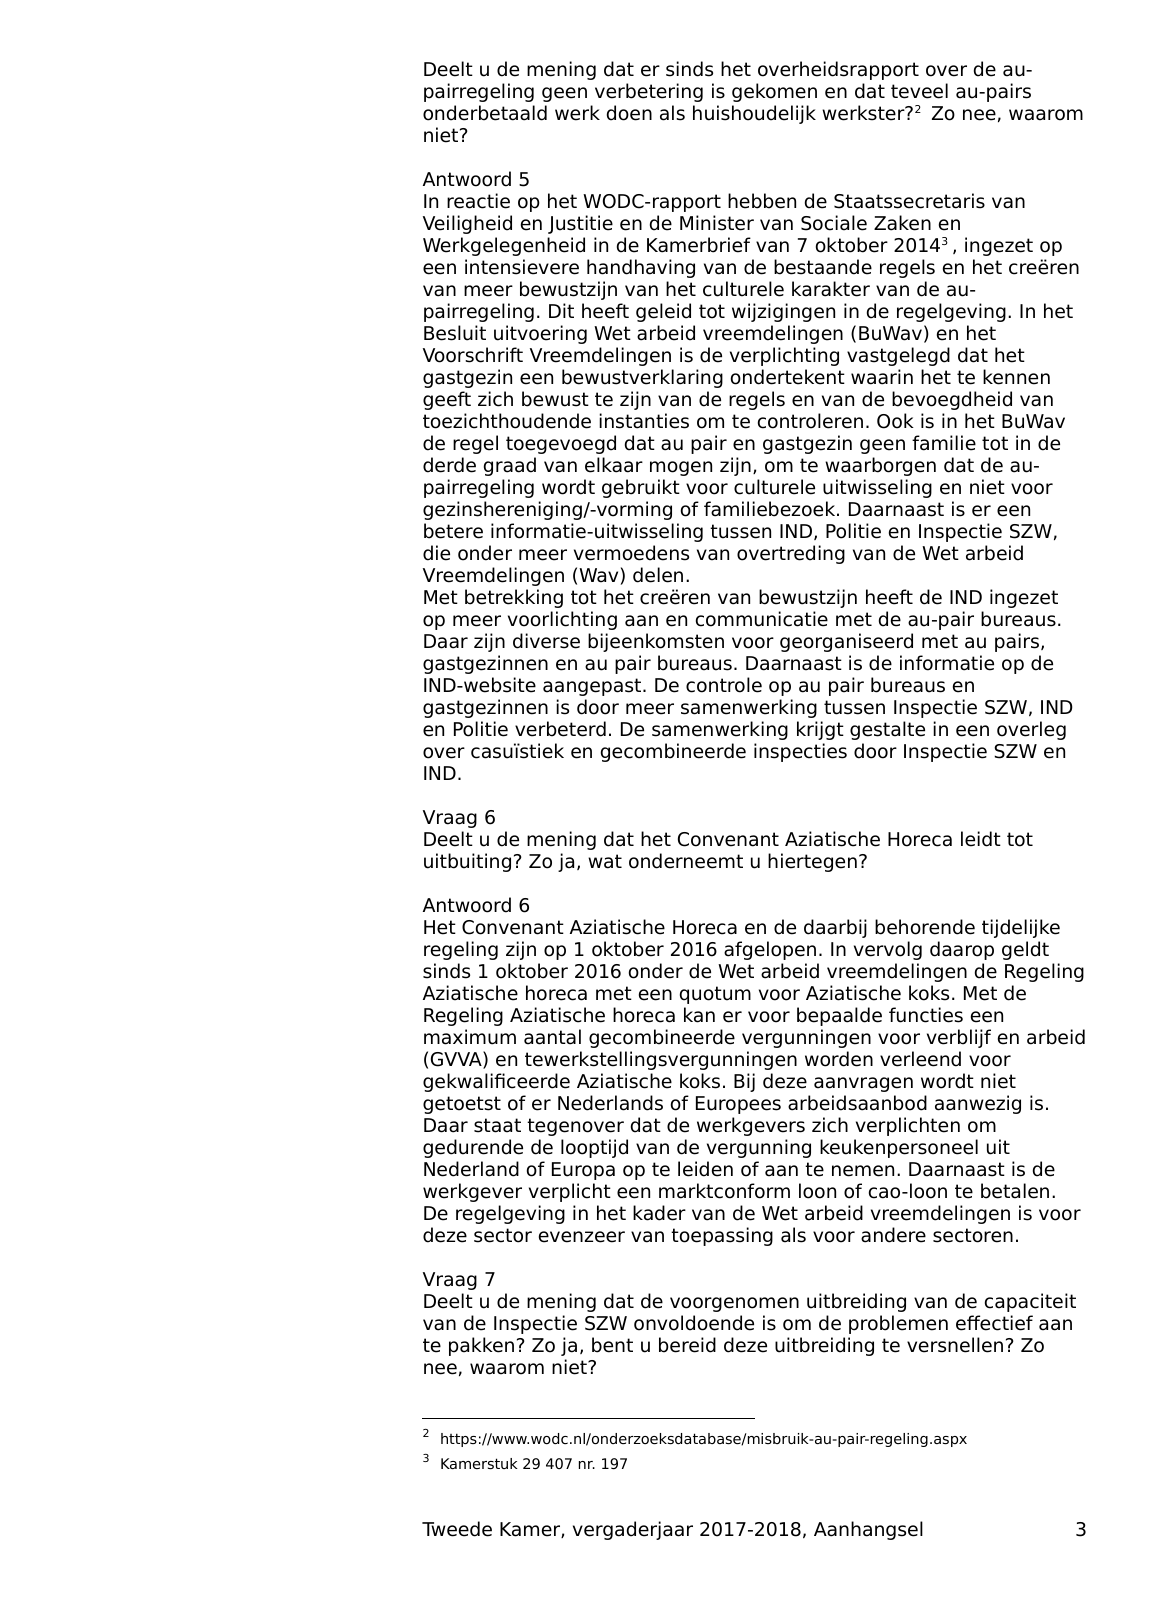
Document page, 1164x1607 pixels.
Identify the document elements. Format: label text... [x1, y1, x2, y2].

text Deelt u de mening dat er sinds het overheidsrapport over de au-pairregeling geen verbetering is gekomen en dat teveel au-pairs onderbetaald werk doen als huishoudelijk werkster? Zo nee, waarom niet? [422, 59, 1087, 147]
text Kamerstuk 29 407 nr. 197 [422, 1452, 1087, 1474]
text Vraag 6 [422, 807, 1087, 829]
text Deelt u de mening dat de voorgenomen uitbreiding van de capaciteit van de Inspectie SZW onvoldoende is om de problemen effectief aan te pakken? Zo ja, bent u bereid deze uitbreiding te versnellen? Zo nee, waarom niet? [422, 1291, 1087, 1379]
text Deelt u de mening dat het Convenant Aziatische Horeca leidt tot uitbuiting? Zo ja, wat onderneemt u hiertegen? [422, 829, 1087, 873]
text Antwoord 6 [422, 895, 1087, 917]
text Antwoord 5 [422, 169, 1087, 191]
text Vraag 7 [422, 1269, 1087, 1291]
text https://www.wodc.nl/onderzoeksdatabase/misbruik-au-pair-regeling.aspx [422, 1427, 1087, 1449]
text Met betrekking tot het creëren van bewustzijn heeft de IND ingezet op meer voorlichting aan en communicatie met de au-pair bureaus. Daar zijn diverse bijeenkomsten voor georganiseerd met au pairs, gastgezinnen en au pair bureaus. Daarnaast is de informatie op de IND-website aangepast. De controle op au pair bureaus en gastgezinnen is door meer samenwerking tussen Inspectie SZW, IND en Politie verbeterd. De samenwerking krijgt gestalte in een overleg over casuïstiek en gecombineerde inspecties door Inspectie SZW en IND. [422, 587, 1087, 784]
text Het Convenant Aziatische Horeca en de daarbij behorende tijdelijke regeling zijn op 1 oktober 2016 afgelopen. In vervolg daarop geldt sinds 1 oktober 2016 onder de Wet arbeid vreemdelingen de Regeling Aziatische horeca met een quotum voor Aziatische koks. Met de Regeling Aziatische horeca kan er voor bepaalde functies een maximum aantal gecombineerde vergunningen voor verblijf en arbeid (GVVA) en tewerkstellingsvergunningen worden verleend voor gekwalificeerde Aziatische koks. Bij deze aanvragen wordt niet getoetst of er Nederlands of Europees arbeidsaanbod aanwezig is. Daar staat tegenover dat de werkgevers zich verplichten om gedurende de looptijd van de vergunning keukenpersoneel uit Nederland of Europa op te leiden of aan te nemen. Daarnaast is de werkgever verplicht een marktconform loon of cao-loon te betalen. De regelgeving in het kader van de Wet arbeid vreemdelingen is voor deze sector evenzeer van toepassing als voor andere sectoren. [422, 917, 1087, 1247]
text In reactie op het WODC-rapport hebben de Staatssecretaris van Veiligheid en Justitie en de Minister van Sociale Zaken en Werkgelegenheid in de Kamerbrief van 7 oktober 2014, ingezet op een intensievere handhaving van de bestaande regels en het creëren van meer bewustzijn van het culturele karakter van de au-pairregeling. Dit heeft geleid tot wijzigingen in de regelgeving. In het Besluit uitvoering Wet arbeid vreemdelingen (BuWav) en het Voorschrift Vreemdelingen is de verplichting vastgelegd dat het gastgezin een bewustverklaring ondertekent waarin het te kennen geeft zich bewust te zijn van de regels en van de bevoegdheid van toezichthoudende instanties om te controleren. Ook is in het BuWav de regel toegevoegd dat au pair en gastgezin geen familie tot in de derde graad van elkaar mogen zijn, om te waarborgen dat de au-pairregeling wordt gebruikt voor culturele uitwisseling en niet voor gezinshereniging/-vorming of familiebezoek. Daarnaast is er een betere informatie-uitwisseling tussen IND, Politie en Inspectie SZW, die onder meer vermoedens van overtreding van de Wet arbeid Vreemdelingen (Wav) delen. [422, 191, 1087, 587]
